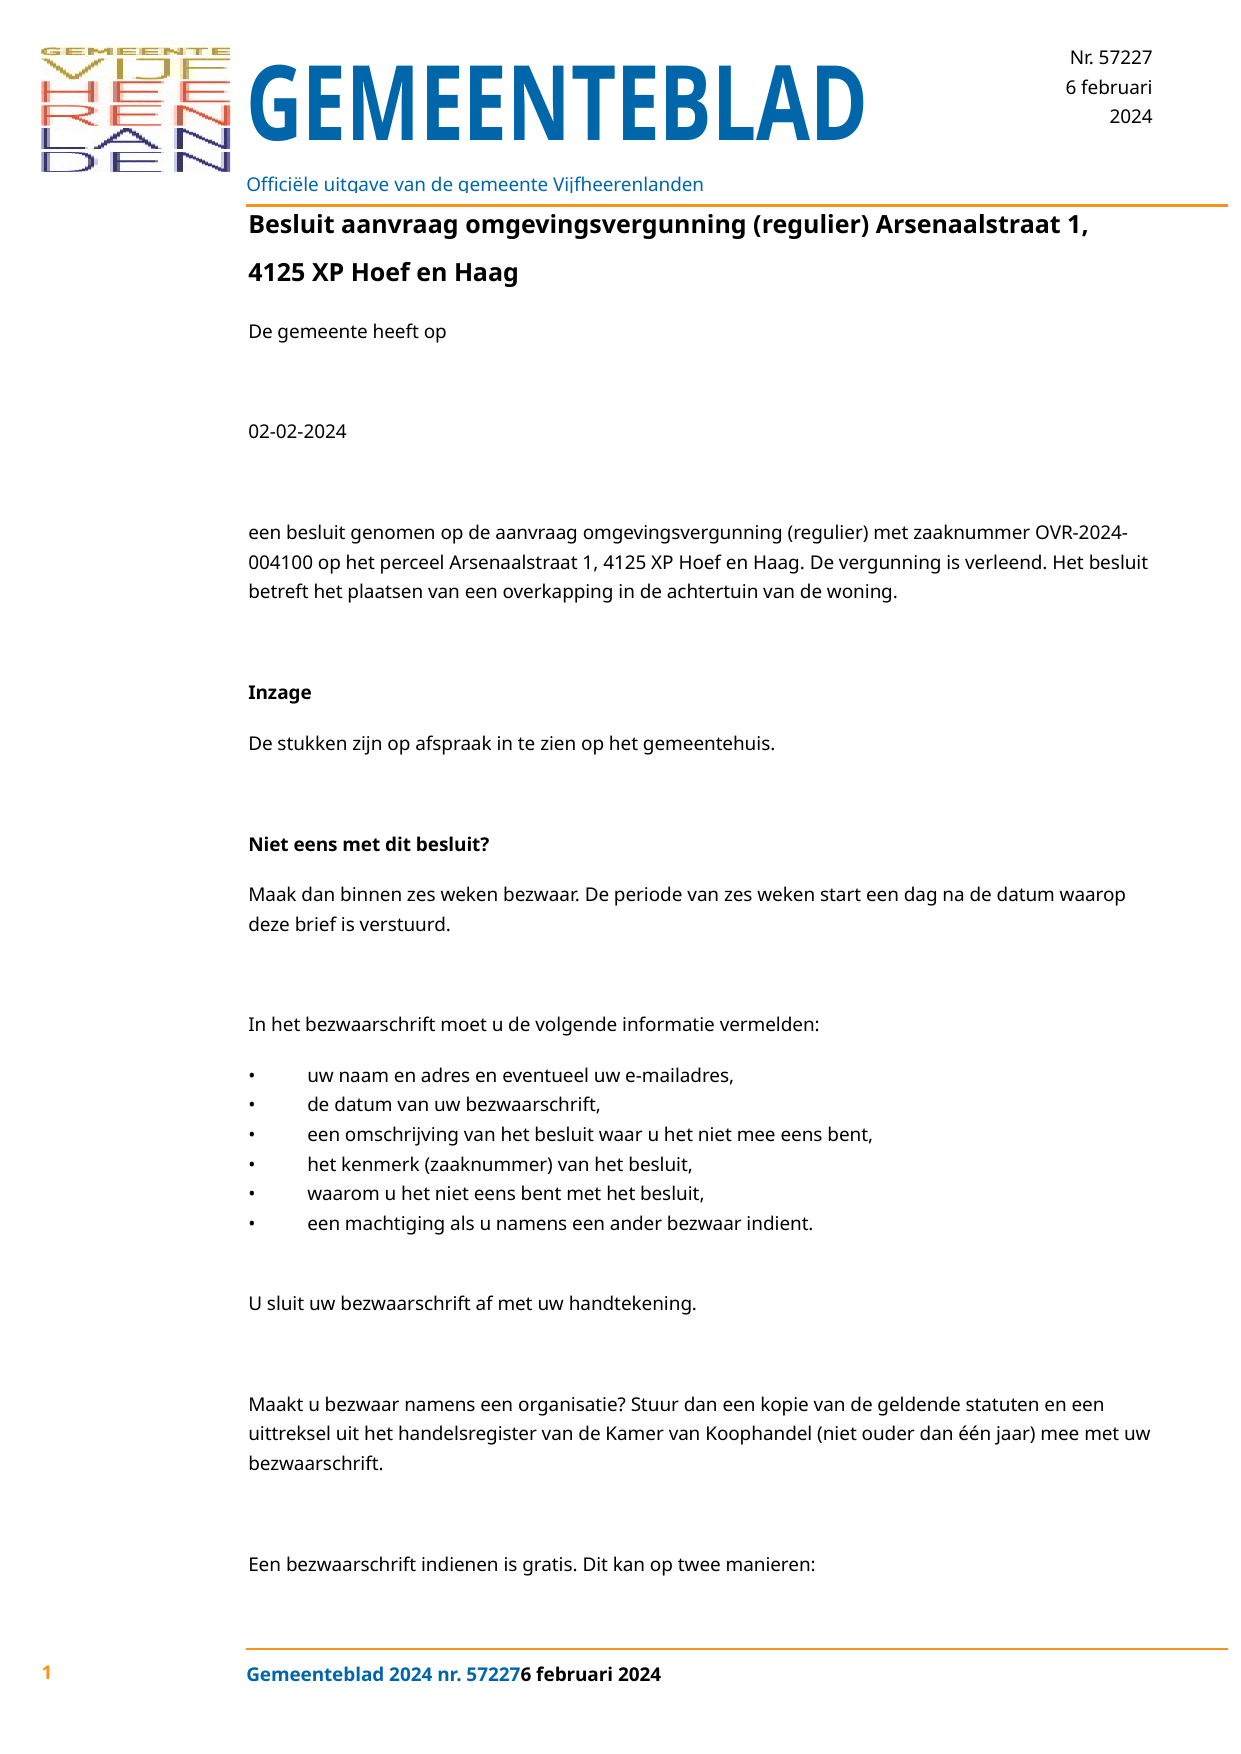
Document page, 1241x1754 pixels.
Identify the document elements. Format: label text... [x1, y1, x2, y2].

picture [41, 47, 231, 172]
list een omschrijving van het besluit waar u het niet mee eens bent, [248, 1121, 1152, 1147]
text Besluit aanvraag omgevingsvergunning (regulier) Arsenaalstraat 1, 4125 XP Hoef en Haag [248, 207, 1152, 288]
text In het bezwaarschrift moet u de volgende informatie vermelden: [248, 1012, 1152, 1037]
text Maakt u bezwaar namens een organisatie? Stuur dan een kopie van de geldende statuten en een uittreksel uit het handelsregister van de Kamer van Koophandel (niet ouder dan één jaar) mee met uw bezwaarschrift. [248, 1391, 1152, 1476]
text 02-02-2024 [248, 419, 1152, 444]
list het kenmerk (zaaknummer) van het besluit, [248, 1151, 1152, 1177]
text U sluit uw bezwaarschrift af met uw handtekening. [248, 1290, 1152, 1316]
text De stukken zijn op afspraak in te zien op het gemeentehuis. [248, 730, 1152, 756]
text Inzage [248, 679, 1152, 705]
text De gemeente heeft op [248, 318, 1152, 344]
text Niet eens met dit besluit? [248, 831, 1152, 857]
text Een bezwaarschrift indienen is gratis. Dit kan op twee manieren: [248, 1551, 1152, 1577]
text een besluit genomen op de aanvraag omgevingsvergunning (regulier) met zaaknummer OVR-2024-004100 op het perceel Arsenaalstraat 1, 4125 XP Hoef en Haag. De vergunning is verleend. Het besluit betreft het plaatsen van een overkapping in de achtertuin van de woning. [248, 519, 1152, 604]
list de datum van uw bezwaarschrift, [248, 1092, 1152, 1117]
text Maak dan binnen zes weken bezwaar. De periode van zes weken start een dag na de datum waarop deze brief is verstuurd. [248, 881, 1152, 937]
list uw naam en adres en eventueel uw e-mailadres, [248, 1062, 1152, 1088]
list een machtiging als u namens een ander bezwaar indient. [248, 1210, 1152, 1236]
list waarom u het niet eens bent met het besluit, [248, 1180, 1152, 1206]
